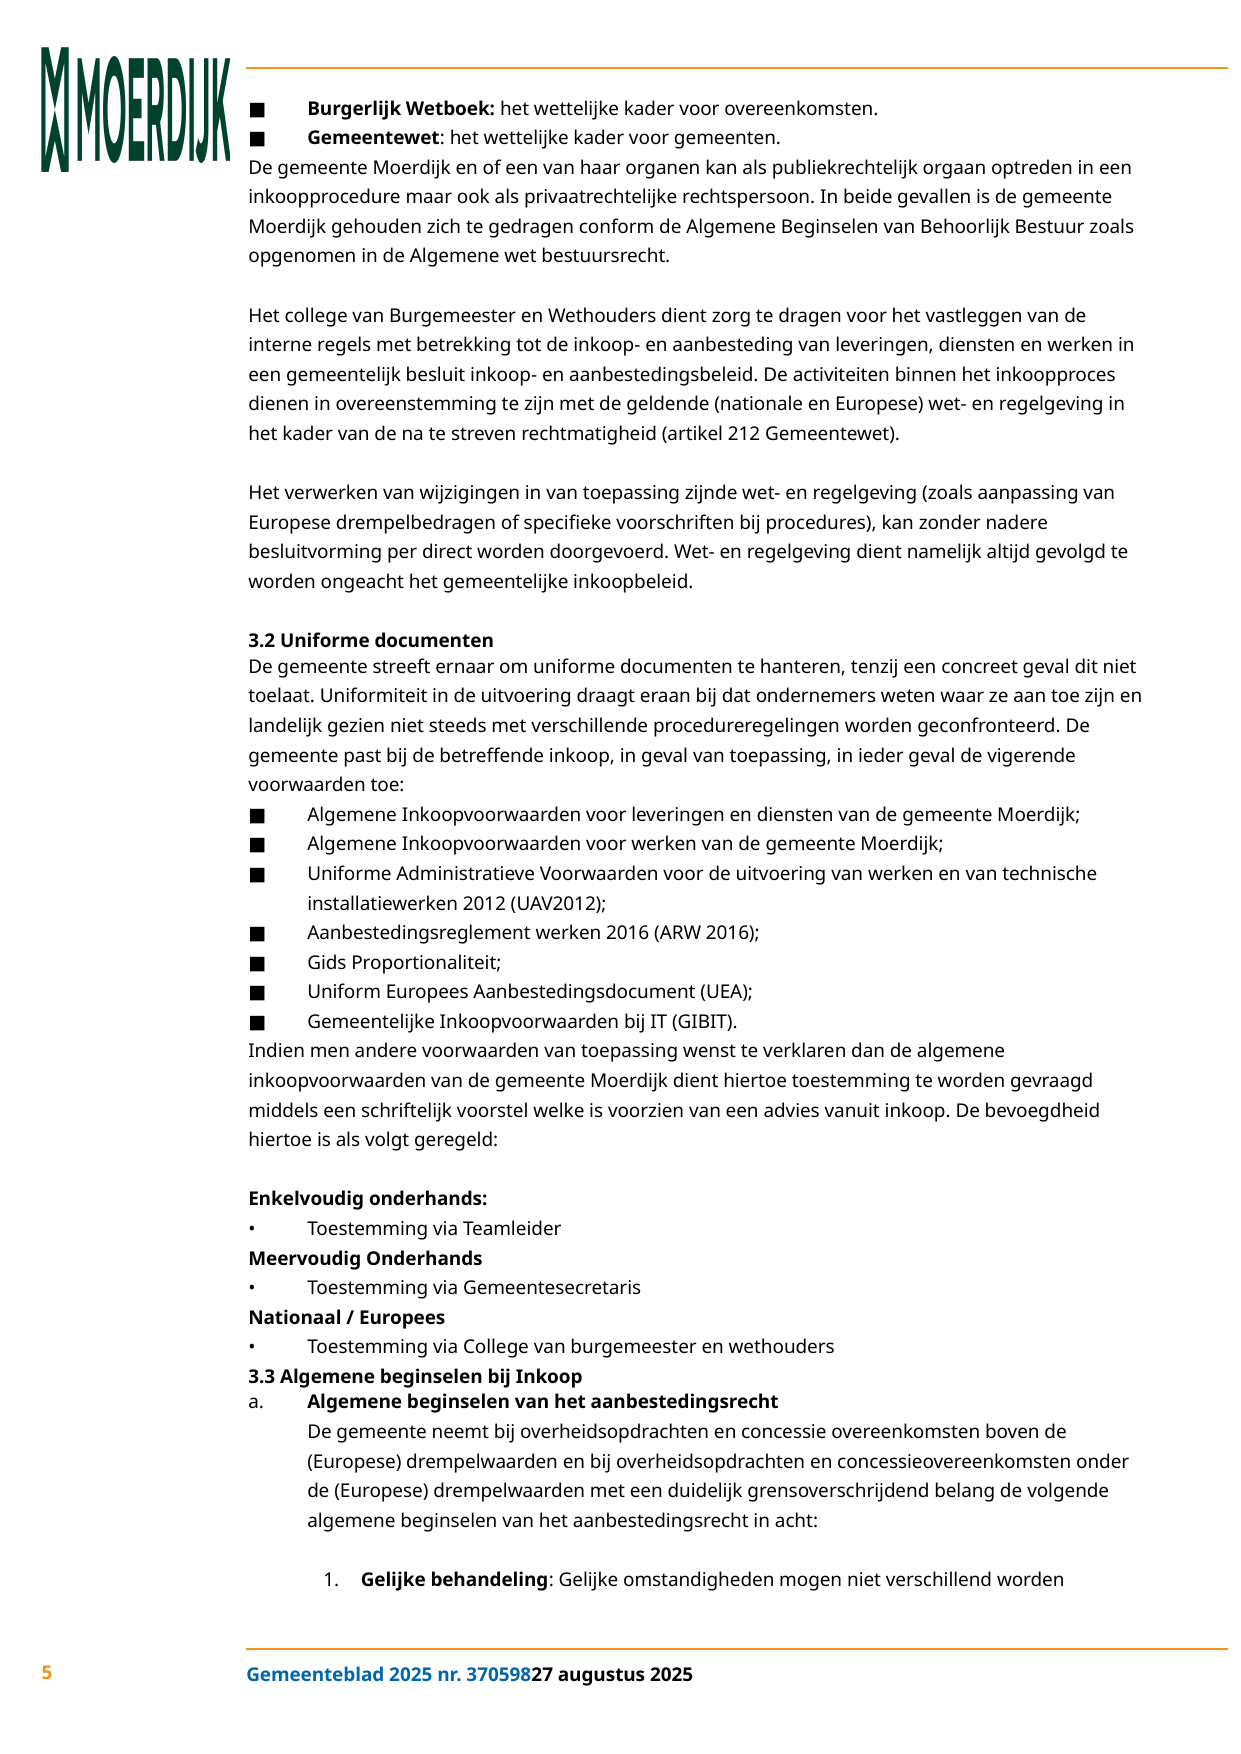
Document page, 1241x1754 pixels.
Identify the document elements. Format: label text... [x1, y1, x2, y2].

list Algemene Inkoopvoorwaarden voor werken van de gemeente Moerdijk; [248, 831, 1152, 856]
text Nationaal / Europees [248, 1304, 1152, 1329]
text Het college van Burgemeester en Wethouders dient zorg te dragen voor het vastleggen van de interne regels met betrekking tot de inkoop- en aanbesteding van leveringen, diensten en werken in een gemeentelijk besluit inkoop- en aanbestedingsbeleid. De activiteiten binnen het inkoopproces dienen in overeenstemming te zijn met de geldende (nationale en Europese) wet- en regelgeving in het kader van de na te streven rechtmatigheid (artikel 212 Gemeentewet). [248, 302, 1152, 446]
list Gemeentewet: het wettelijke kader voor gemeenten. [248, 124, 1152, 150]
text 3.3 Algemene beginselen bij Inkoop [248, 1363, 1152, 1389]
list Algemene beginselen van het aanbestedingsrecht [248, 1389, 1152, 1414]
list Gelijke behandeling: Gelijke omstandigheden mogen niet verschillend worden [323, 1566, 1152, 1592]
list Toestemming via Gemeentesecretaris [248, 1274, 1152, 1300]
text Indien men andere voorwaarden van toepassing wenst te verklaren dan de algemene inkoopvoorwaarden van de gemeente Moerdijk dient hiertoe toestemming te worden gevraagd middels een schriftelijk voorstel welke is voorzien van een advies vanuit inkoop. De bevoegdheid hiertoe is als volgt geregeld: [248, 1038, 1152, 1152]
list Algemene Inkoopvoorwaarden voor leveringen en diensten van de gemeente Moerdijk; [248, 801, 1152, 827]
text Meervoudig Onderhands [248, 1245, 1152, 1270]
list Uniform Europees Aanbestedingsdocument (UEA); [248, 978, 1152, 1004]
list Burgerlijk Wetboek: het wettelijke kader voor overeenkomsten. [248, 95, 1152, 121]
text De gemeente Moerdijk en of een van haar organen kan als publiekrechtelijk orgaan optreden in een inkoopprocedure maar ook als privaatrechtelijke rechtspersoon. In beide gevallen is de gemeente Moerdijk gehouden zich te gedragen conform de Algemene Beginselen van Behoorlijk Bestuur zoals opgenomen in de Algemene wet bestuursrecht. [248, 154, 1152, 268]
list Toestemming via College van burgemeester en wethouders [248, 1333, 1152, 1359]
list Gids Proportionaliteit; [248, 949, 1152, 974]
list Aanbestedingsreglement werken 2016 (ARW 2016); [248, 919, 1152, 945]
text 3.2 Uniforme documenten [248, 627, 1152, 653]
list De gemeente neemt bij overheidsopdrachten en concessie overeenkomsten boven de (Europese) drempelwaarden en bij overheidsopdrachten en concessieovereenkomsten onder de (Europese) drempelwaarden met een duidelijk grensoverschrijdend belang de volgende algemene beginselen van het aanbestedingsrecht in acht: [248, 1418, 1152, 1533]
text Het verwerken van wijzigingen in van toepassing zijnde wet- en regelgeving (zoals aanpassing van Europese drempelbedragen of specifieke voorschriften bij procedures), kan zonder nadere besluitvorming per direct worden doorgevoerd. Wet- en regelgeving dient namelijk altijd gevolgd te worden ongeacht het gemeentelijke inkoopbeleid. [248, 479, 1152, 594]
list Uniforme Administratieve Voorwaarden voor de uitvoering van werken en van technische installatiewerken 2012 (UAV2012); [248, 860, 1152, 915]
picture [41, 47, 231, 172]
list Toestemming via Teamleider [248, 1215, 1152, 1241]
text De gemeente streeft ernaar om uniforme documenten te hanteren, tenzij een concreet geval dit niet toelaat. Uniformiteit in de uitvoering draagt eraan bij dat ondernemers weten waar ze aan toe zijn en landelijk gezien niet steeds met verschillende procedureregelingen worden geconfronteerd. De gemeente past bij de betreffende inkoop, in geval van toepassing, in ieder geval de vigerende voorwaarden toe: [248, 653, 1152, 797]
list Gemeentelijke Inkoopvoorwaarden bij IT (GIBIT). [248, 1008, 1152, 1034]
text Enkelvoudig onderhands: [248, 1186, 1152, 1211]
